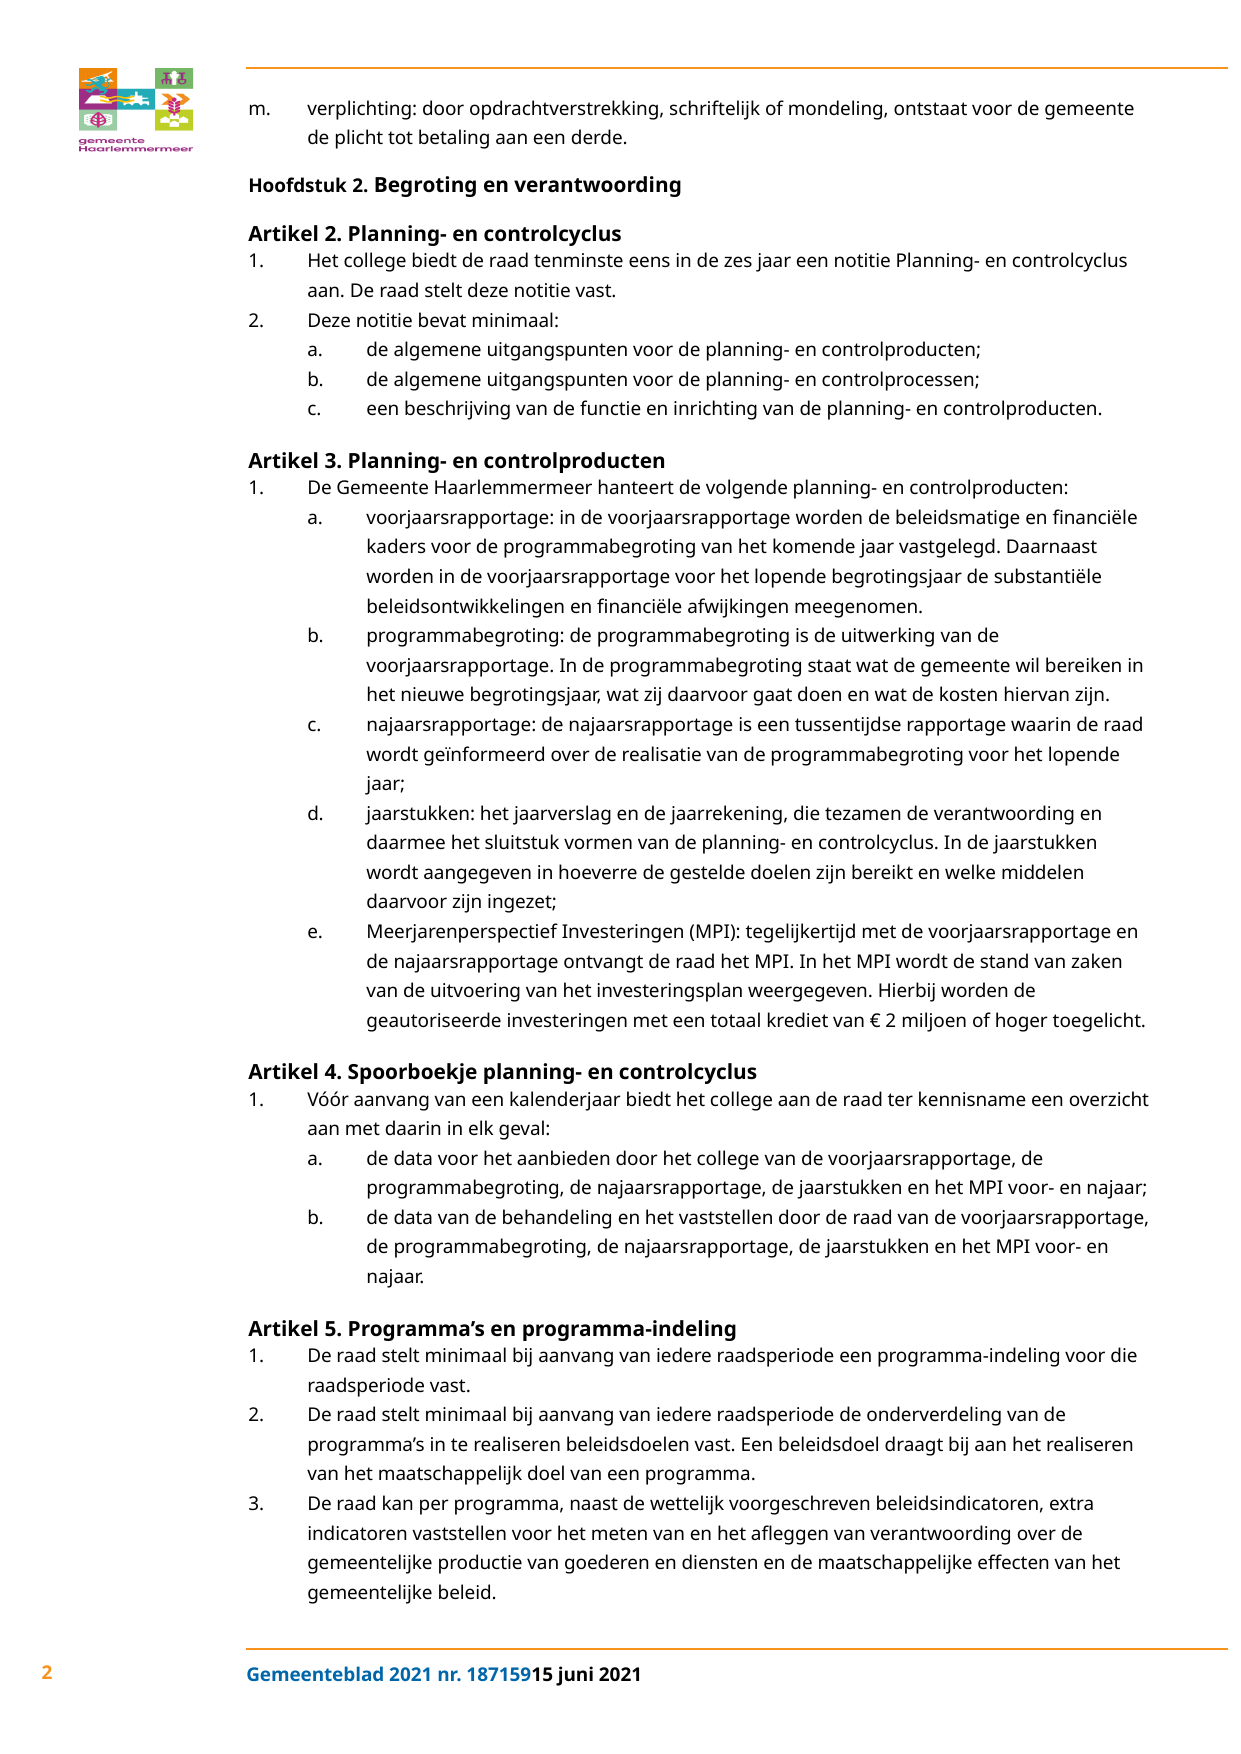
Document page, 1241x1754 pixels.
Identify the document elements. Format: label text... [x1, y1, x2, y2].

list najaarsrapportage: de najaarsrapportage is een tussentijdse rapportage waarin de raad wordt geïnformeerd over de realisatie van de programmabegroting voor het lopende jaar; [307, 711, 1152, 796]
list jaarstukken: het jaarverslag en de jaarrekening, die tezamen de verantwoording en daarmee het sluitstuk vormen van de planning- en controlcyclus. In de jaarstukken wordt aangegeven in hoeverre de gestelde doelen zijn bereikt en welke middelen daarvoor zijn ingezet; [307, 800, 1152, 914]
text Artikel 5. Programma’s en programma-indeling [248, 1314, 1152, 1342]
text Artikel 2. Planning- en controlcyclus [248, 219, 1152, 248]
list de data voor het aanbieden door het college van de voorjaarsrapportage, de programmabegroting, de najaarsrapportage, de jaarstukken en het MPI voor- en najaar; [307, 1145, 1152, 1200]
list verplichting: door opdrachtverstrekking, schriftelijk of mondeling, ontstaat voor de gemeente de plicht tot betaling aan een derde. [248, 95, 1152, 150]
text Hoofdstuk 2. Begroting en verantwoording [248, 170, 1152, 198]
list de algemene uitgangspunten voor de planning- en controlprocessen; [307, 366, 1152, 392]
list de algemene uitgangspunten voor de planning- en controlproducten; [307, 336, 1152, 362]
list programmabegroting: de programmabegroting is de uitwerking van de voorjaarsrapportage. In de programmabegroting staat wat de gemeente wil bereiken in het nieuwe begrotingsjaar, wat zij daarvoor gaat doen en wat de kosten hiervan zijn. [307, 622, 1152, 707]
list De raad stelt minimaal bij aanvang van iedere raadsperiode de onderverdeling van de programma’s in te realiseren beleidsdoelen vast. Een beleidsdoel draagt bij aan het realiseren van het maatschappelijk doel van een programma. [248, 1401, 1152, 1486]
list De raad stelt minimaal bij aanvang van iedere raadsperiode een programma-indeling voor die raadsperiode vast. [248, 1342, 1152, 1397]
list Deze notitie bevat minimaal: [248, 307, 1152, 333]
text Artikel 4. Spoorboekje planning- en controlcyclus [248, 1057, 1152, 1086]
list Meerjarenperspectief Investeringen (MPI): tegelijkertijd met de voorjaarsrapportage en de najaarsrapportage ontvangt de raad het MPI. In het MPI wordt de stand van zaken van de uitvoering van het investeringsplan weergegeven. Hierbij worden de geautoriseerde investeringen met een totaal krediet van € 2 miljoen of hoger toegelicht. [307, 918, 1152, 1033]
list de data van de behandeling en het vaststellen door de raad van de voorjaarsrapportage, de programmabegroting, de najaarsrapportage, de jaarstukken en het MPI voor- en najaar. [307, 1204, 1152, 1289]
picture [41, 47, 231, 172]
list De Gemeente Haarlemmermeer hanteert de volgende planning- en controlproducten: [248, 474, 1152, 500]
list voorjaarsrapportage: in de voorjaarsrapportage worden de beleidsmatige en financiële kaders voor de programmabegroting van het komende jaar vastgelegd. Daarnaast worden in de voorjaarsrapportage voor het lopende begrotingsjaar de substantiële beleidsontwikkelingen en financiële afwijkingen meegenomen. [307, 504, 1152, 618]
text Artikel 3. Planning- en controlproducten [248, 446, 1152, 474]
list Het college biedt de raad tenminste eens in de zes jaar een notitie Planning- en controlcyclus aan. De raad stelt deze notitie vast. [248, 248, 1152, 303]
list Vóór aanvang van een kalenderjaar biedt het college aan de raad ter kennisname een overzicht aan met daarin in elk geval: [248, 1086, 1152, 1141]
list een beschrijving van de functie en inrichting van de planning- en controlproducten. [307, 396, 1152, 421]
list De raad kan per programma, naast de wettelijk voorgeschreven beleidsindicatoren, extra indicatoren vaststellen voor het meten van en het afleggen van verantwoording over de gemeentelijke productie van goederen en diensten en de maatschappelijke effecten van het gemeentelijke beleid. [248, 1490, 1152, 1604]
